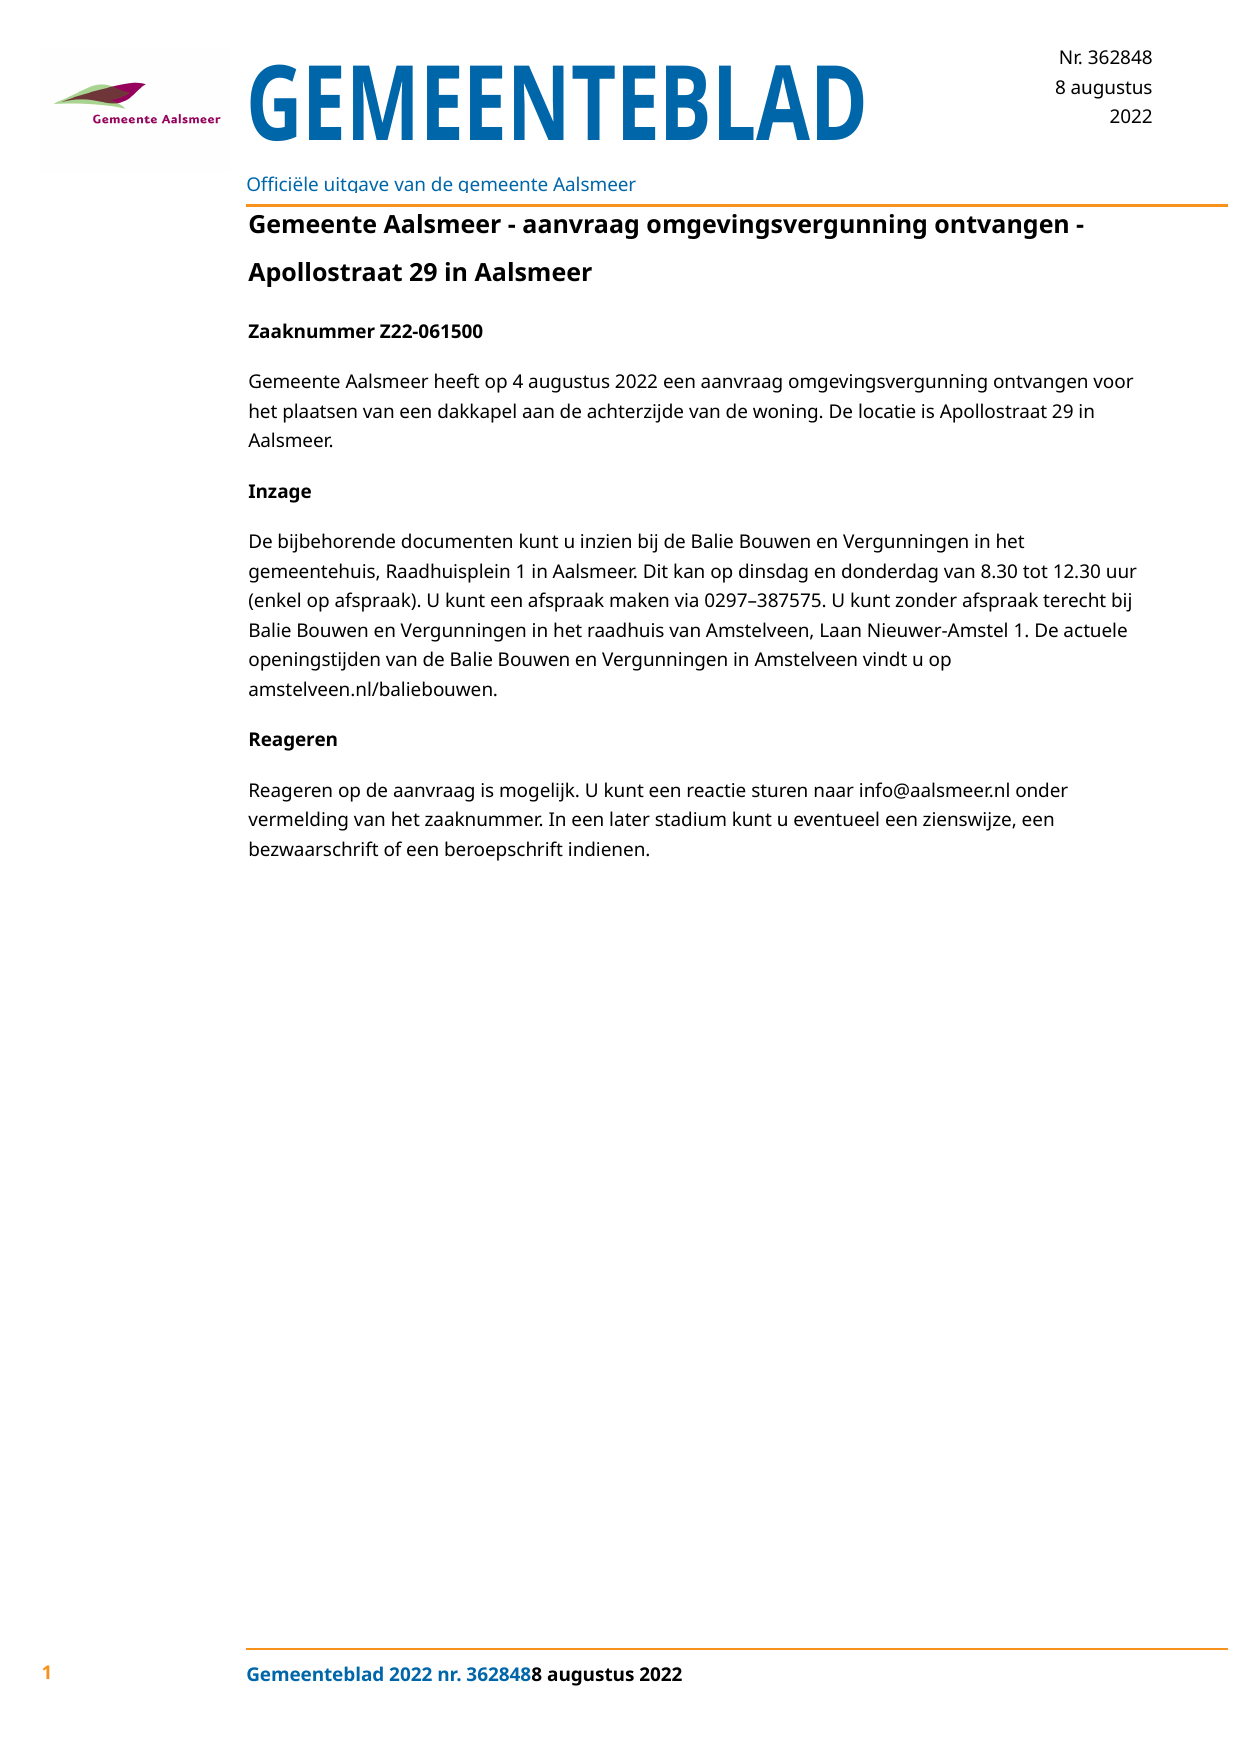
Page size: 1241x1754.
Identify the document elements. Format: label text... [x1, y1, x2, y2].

picture [41, 47, 231, 172]
text Inzage [248, 478, 1152, 504]
text Gemeente Aalsmeer - aanvraag omgevingsvergunning ontvangen - Apollostraat 29 in Aalsmeer [248, 207, 1152, 288]
text De bijbehorende documenten kunt u inzien bij de Balie Bouwen en Vergunningen in het gemeentehuis, Raadhuisplein 1 in Aalsmeer. Dit kan op dinsdag en donderdag van 8.30 tot 12.30 uur (enkel op afspraak). U kunt een afspraak maken via 0297–387575. U kunt zonder afspraak terecht bij Balie Bouwen en Vergunningen in het raadhuis van Amstelveen, Laan Nieuwer-Amstel 1. De actuele openingstijden van de Balie Bouwen en Vergunningen in Amstelveen vindt u op amstelveen.nl/baliebouwen. [248, 528, 1152, 702]
text Gemeente Aalsmeer heeft op 4 augustus 2022 een aanvraag omgevingsvergunning ontvangen voor het plaatsen van een dakkapel aan de achterzijde van de woning. De locatie is Apollostraat 29 in Aalsmeer. [248, 368, 1152, 453]
text Reageren op de aanvraag is mogelijk. U kunt een reactie sturen naar info@aalsmeer.nl onder vermelding van het zaaknummer. In een later stadium kunt u eventueel een zienswijze, een bezwaarschrift of een beroepschrift indienen. [248, 777, 1152, 862]
text Reageren [248, 727, 1152, 752]
text Zaaknummer Z22-061500 [248, 318, 1152, 344]
